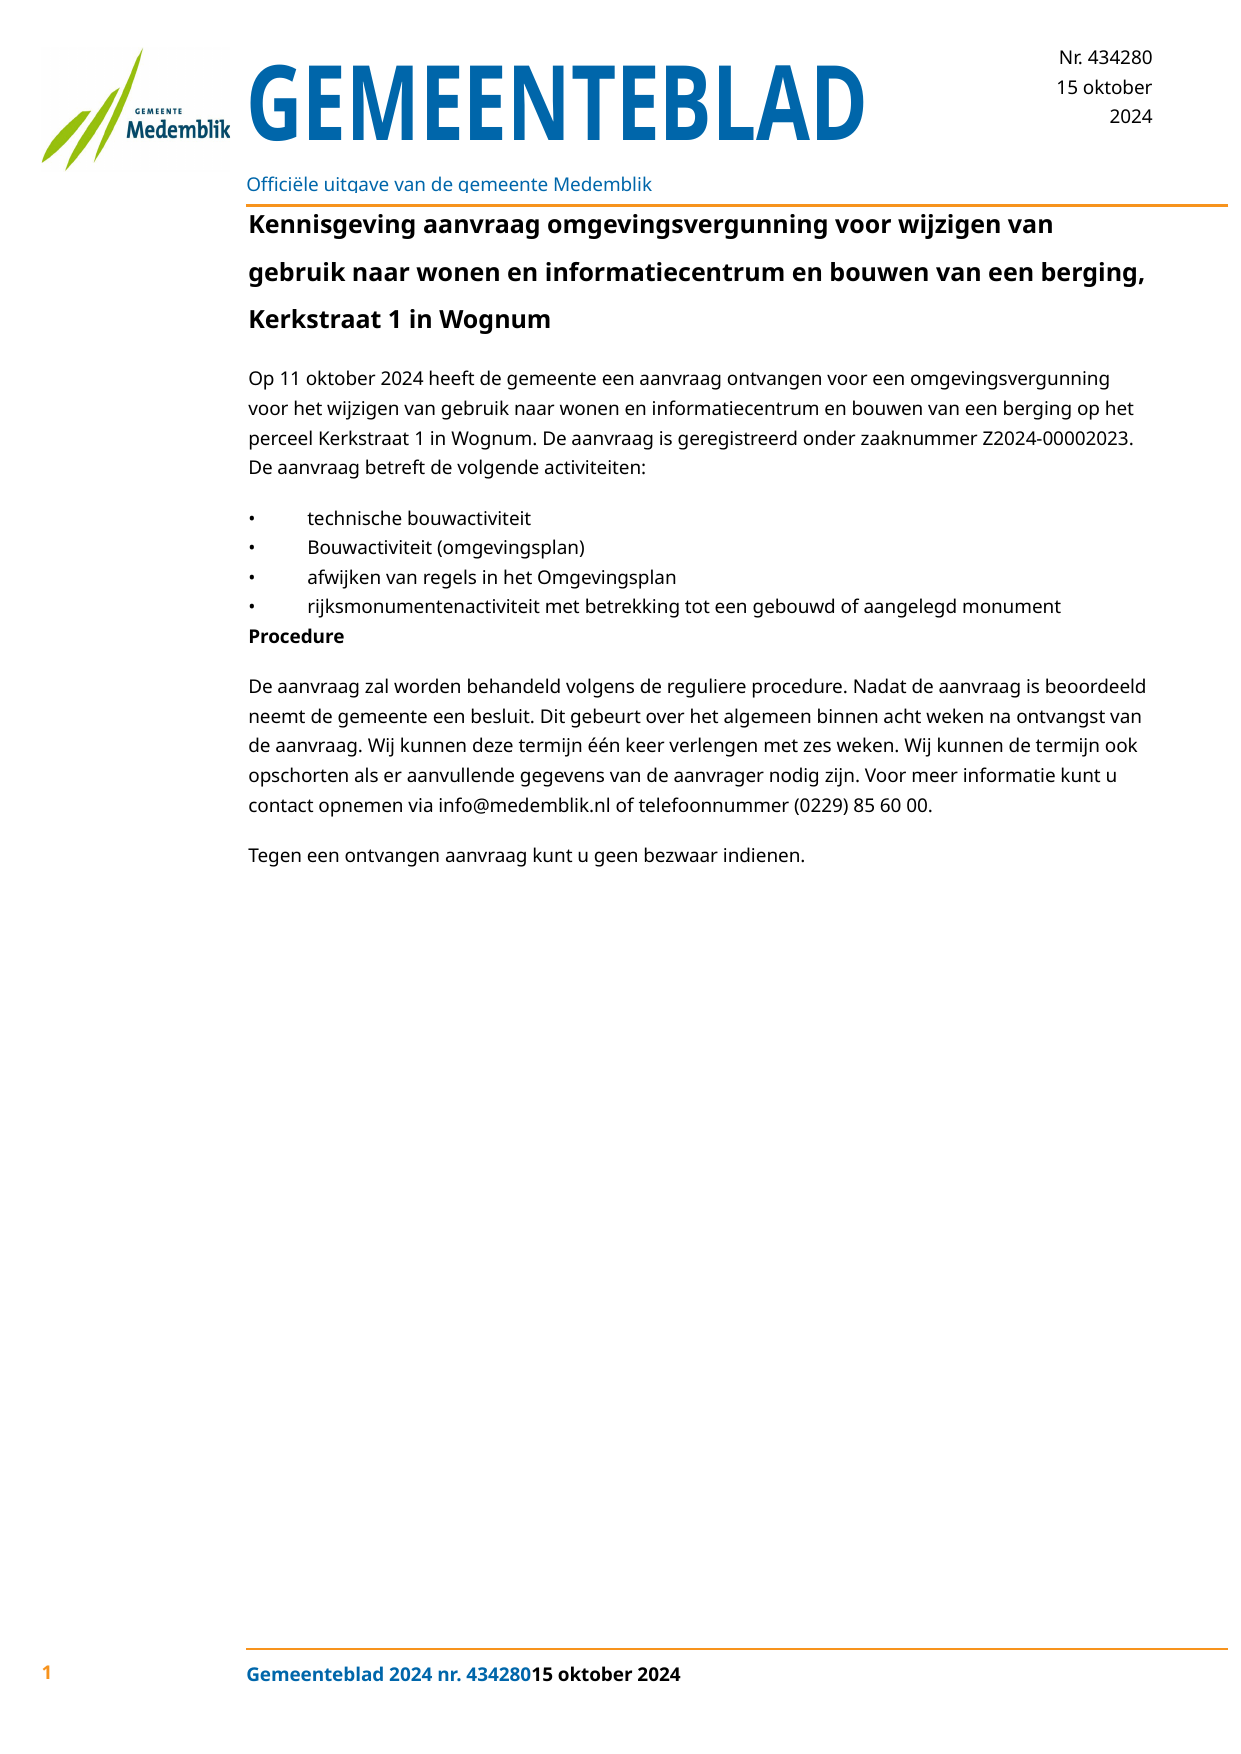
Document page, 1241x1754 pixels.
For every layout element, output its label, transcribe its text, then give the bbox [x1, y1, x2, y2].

text Tegen een ontvangen aanvraag kunt u geen bezwaar indienen. [248, 842, 1152, 868]
text Procedure [248, 623, 1152, 649]
text De aanvraag zal worden behandeld volgens de reguliere procedure. Nadat de aanvraag is beoordeeld neemt de gemeente een besluit. Dit gebeurt over het algemeen binnen acht weken na ontvangst van de aanvraag. Wij kunnen deze termijn één keer verlengen met zes weken. Wij kunnen de termijn ook opschorten als er aanvullende gegevens van de aanvrager nodig zijn. Voor meer informatie kunt u contact opnemen via info@medemblik.nl of telefoonnummer (0229) 85 60 00. [248, 673, 1152, 817]
picture [41, 47, 231, 172]
list Bouwactiviteit (omgevingsplan) [248, 534, 1152, 560]
list afwijken van regels in het Omgevingsplan [248, 564, 1152, 589]
text Op 11 oktober 2024 heeft de gemeente een aanvraag ontvangen voor een omgevingsvergunning voor het wijzigen van gebruik naar wonen en informatiecentrum en bouwen van een berging op het perceel Kerkstraat 1 in Wognum. De aanvraag is geregistreerd onder zaaknummer Z2024-00002023. De aanvraag betreft de volgende activiteiten: [248, 366, 1152, 480]
list technische bouwactiviteit [248, 505, 1152, 530]
list rijksmonumentenactiviteit met betrekking tot een gebouwd of aangelegd monument [248, 593, 1152, 619]
text Kennisgeving aanvraag omgevingsvergunning voor wijzigen van gebruik naar wonen en informatiecentrum en bouwen van een berging, Kerkstraat 1 in Wognum [248, 207, 1152, 336]
